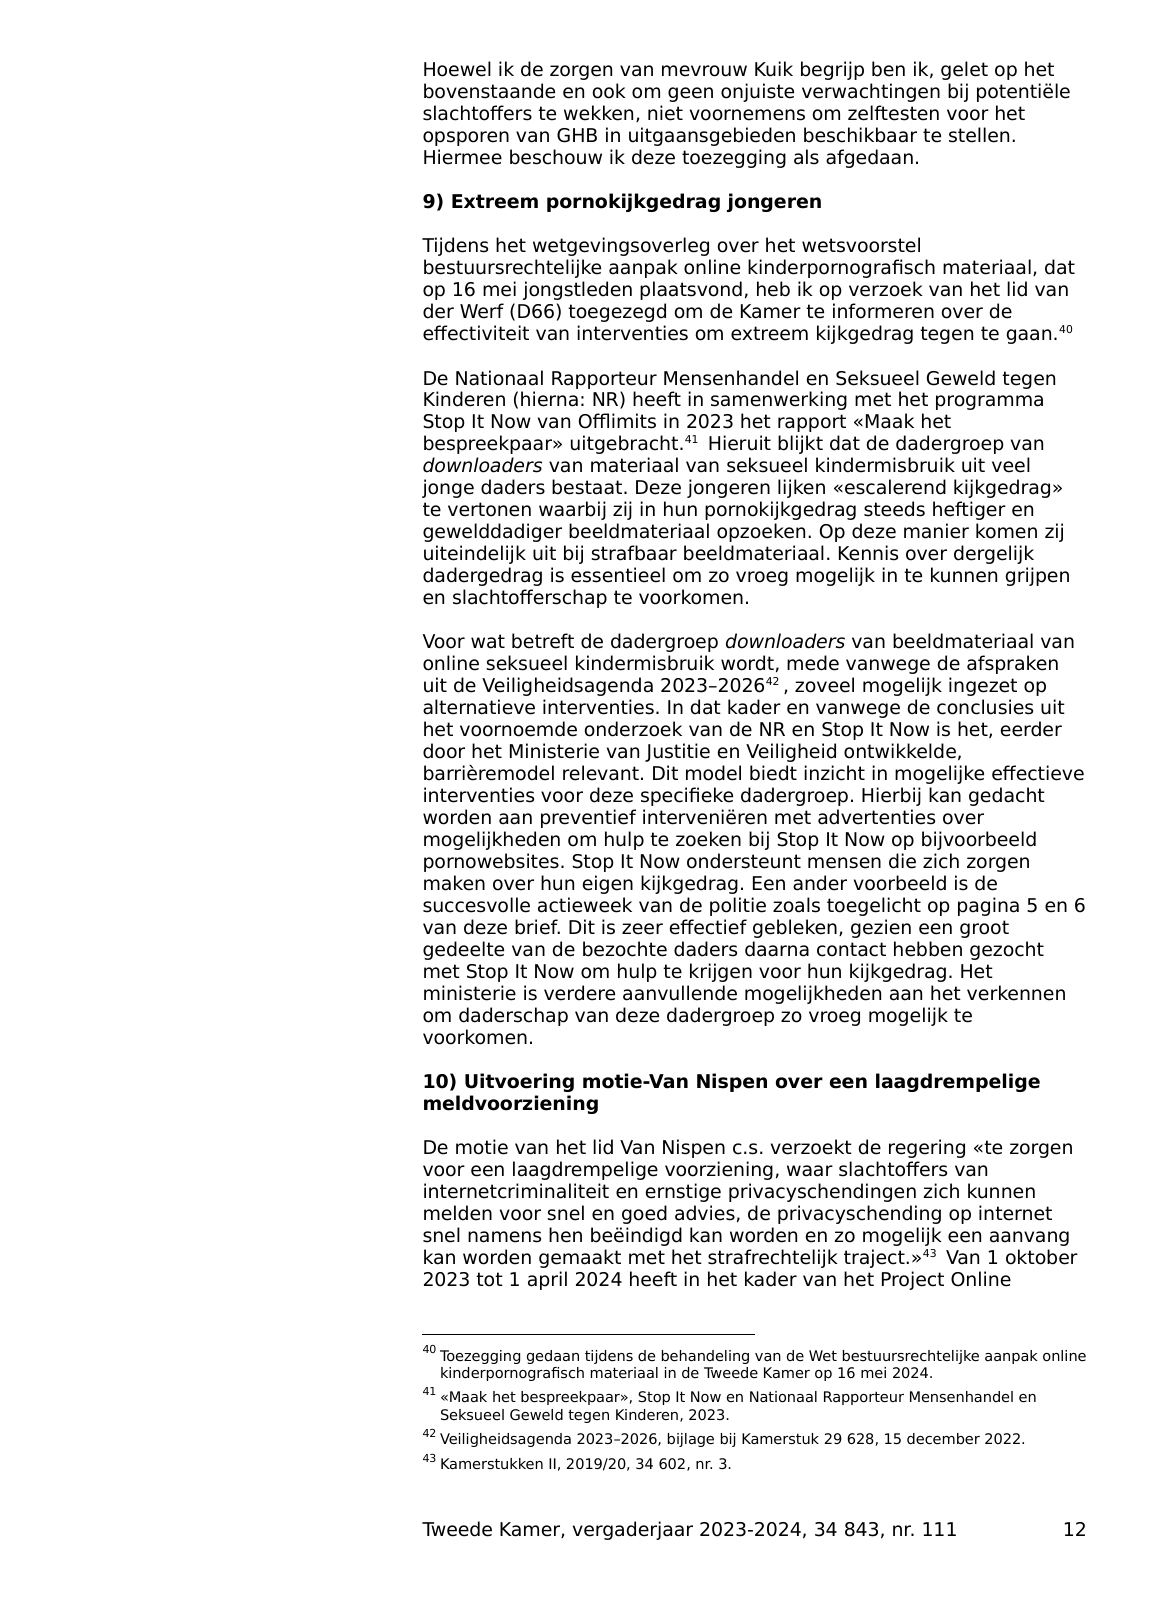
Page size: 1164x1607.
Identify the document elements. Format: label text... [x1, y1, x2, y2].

text «Maak het bespreekpaar», Stop It Now en Nationaal Rapporteur Mensenhandel en Seksueel Geweld tegen Kinderen, 2023. [422, 1385, 1087, 1424]
subtitle 9) Extreem pornokijkgedrag jongeren [422, 191, 1087, 213]
subtitle 10) Uitvoering motie-Van Nispen over een laagdrempelige meldvoorziening [422, 1071, 1087, 1115]
text Voor wat betreft de dadergroep downloaders van beeldmateriaal van online seksueel kindermisbruik wordt, mede vanwege de afspraken uit de Veiligheidsagenda 2023–2026, zoveel mogelijk ingezet op alternatieve interventies. In dat kader en vanwege de conclusies uit het voornoemde onderzoek van de NR en Stop It Now is het, eerder door het Ministerie van Justitie en Veiligheid ontwikkelde, barrièremodel relevant. Dit model biedt inzicht in mogelijke effectieve interventies voor deze specifieke dadergroep. Hierbij kan gedacht worden aan preventief interveniëren met advertenties over mogelijkheden om hulp te zoeken bij Stop It Now op bijvoorbeeld pornowebsites. Stop It Now ondersteunt mensen die zich zorgen maken over hun eigen kijkgedrag. Een ander voorbeeld is de succesvolle actieweek van de politie zoals toegelicht op pagina 5 en 6 van deze brief. Dit is zeer effectief gebleken, gezien een groot gedeelte van de bezochte daders daarna contact hebben gezocht met Stop It Now om hulp te krijgen voor hun kijkgedrag. Het ministerie is verdere aanvullende mogelijkheden aan het verkennen om daderschap van deze dadergroep zo vroeg mogelijk te voorkomen. [422, 631, 1087, 1049]
text Tijdens het wetgevingsoverleg over het wetsvoorstel bestuursrechtelijke aanpak online kinderpornografisch materiaal, dat op 16 mei jongstleden plaatsvond, heb ik op verzoek van het lid van der Werf (D66) toegezegd om de Kamer te informeren over de effectiviteit van interventies om extreem kijkgedrag tegen te gaan. [422, 235, 1087, 345]
text Hoewel ik de zorgen van mevrouw Kuik begrijp ben ik, gelet op het bovenstaande en ook om geen onjuiste verwachtingen bij potentiële slachtoffers te wekken, niet voornemens om zelftesten voor het opsporen van GHB in uitgaansgebieden beschikbaar te stellen. Hiermee beschouw ik deze toezegging als afgedaan. [422, 59, 1087, 169]
text Kamerstukken II, 2019/20, 34 602, nr. 3. [422, 1452, 1087, 1474]
text Veiligheidsagenda 2023–2026, bijlage bij Kamerstuk 29 628, 15 december 2022. [422, 1427, 1087, 1449]
text De Nationaal Rapporteur Mensenhandel en Seksueel Geweld tegen Kinderen (hierna: NR) heeft in samenwerking met het programma Stop It Now van Offlimits in 2023 het rapport «Maak het bespreekpaar» uitgebracht. Hieruit blijkt dat de dadergroep van downloaders van materiaal van seksueel kindermisbruik uit veel jonge daders bestaat. Deze jongeren lijken «escalerend kijkgedrag» te vertonen waarbij zij in hun pornokijkgedrag steeds heftiger en gewelddadiger beeldmateriaal opzoeken. Op deze manier komen zij uiteindelijk uit bij strafbaar beeldmateriaal. Kennis over dergelijk dadergedrag is essentieel om zo vroeg mogelijk in te kunnen grijpen en slachtofferschap te voorkomen. [422, 367, 1087, 609]
text De motie van het lid Van Nispen c.s. verzoekt de regering «te zorgen voor een laagdrempelige voorziening, waar slachtoffers van internetcriminaliteit en ernstige privacyschendingen zich kunnen melden voor snel en goed advies, de privacyschending op internet snel namens hen beëindigd kan worden en zo mogelijk een aanvang kan worden gemaakt met het strafrechtelijk traject.» Van 1 oktober 2023 tot 1 april 2024 heeft in het kader van het Project Online [422, 1137, 1087, 1291]
text Toezegging gedaan tijdens de behandeling van de Wet bestuursrechtelijke aanpak online kinderpornografisch materiaal in de Tweede Kamer op 16 mei 2024. [422, 1343, 1087, 1382]
